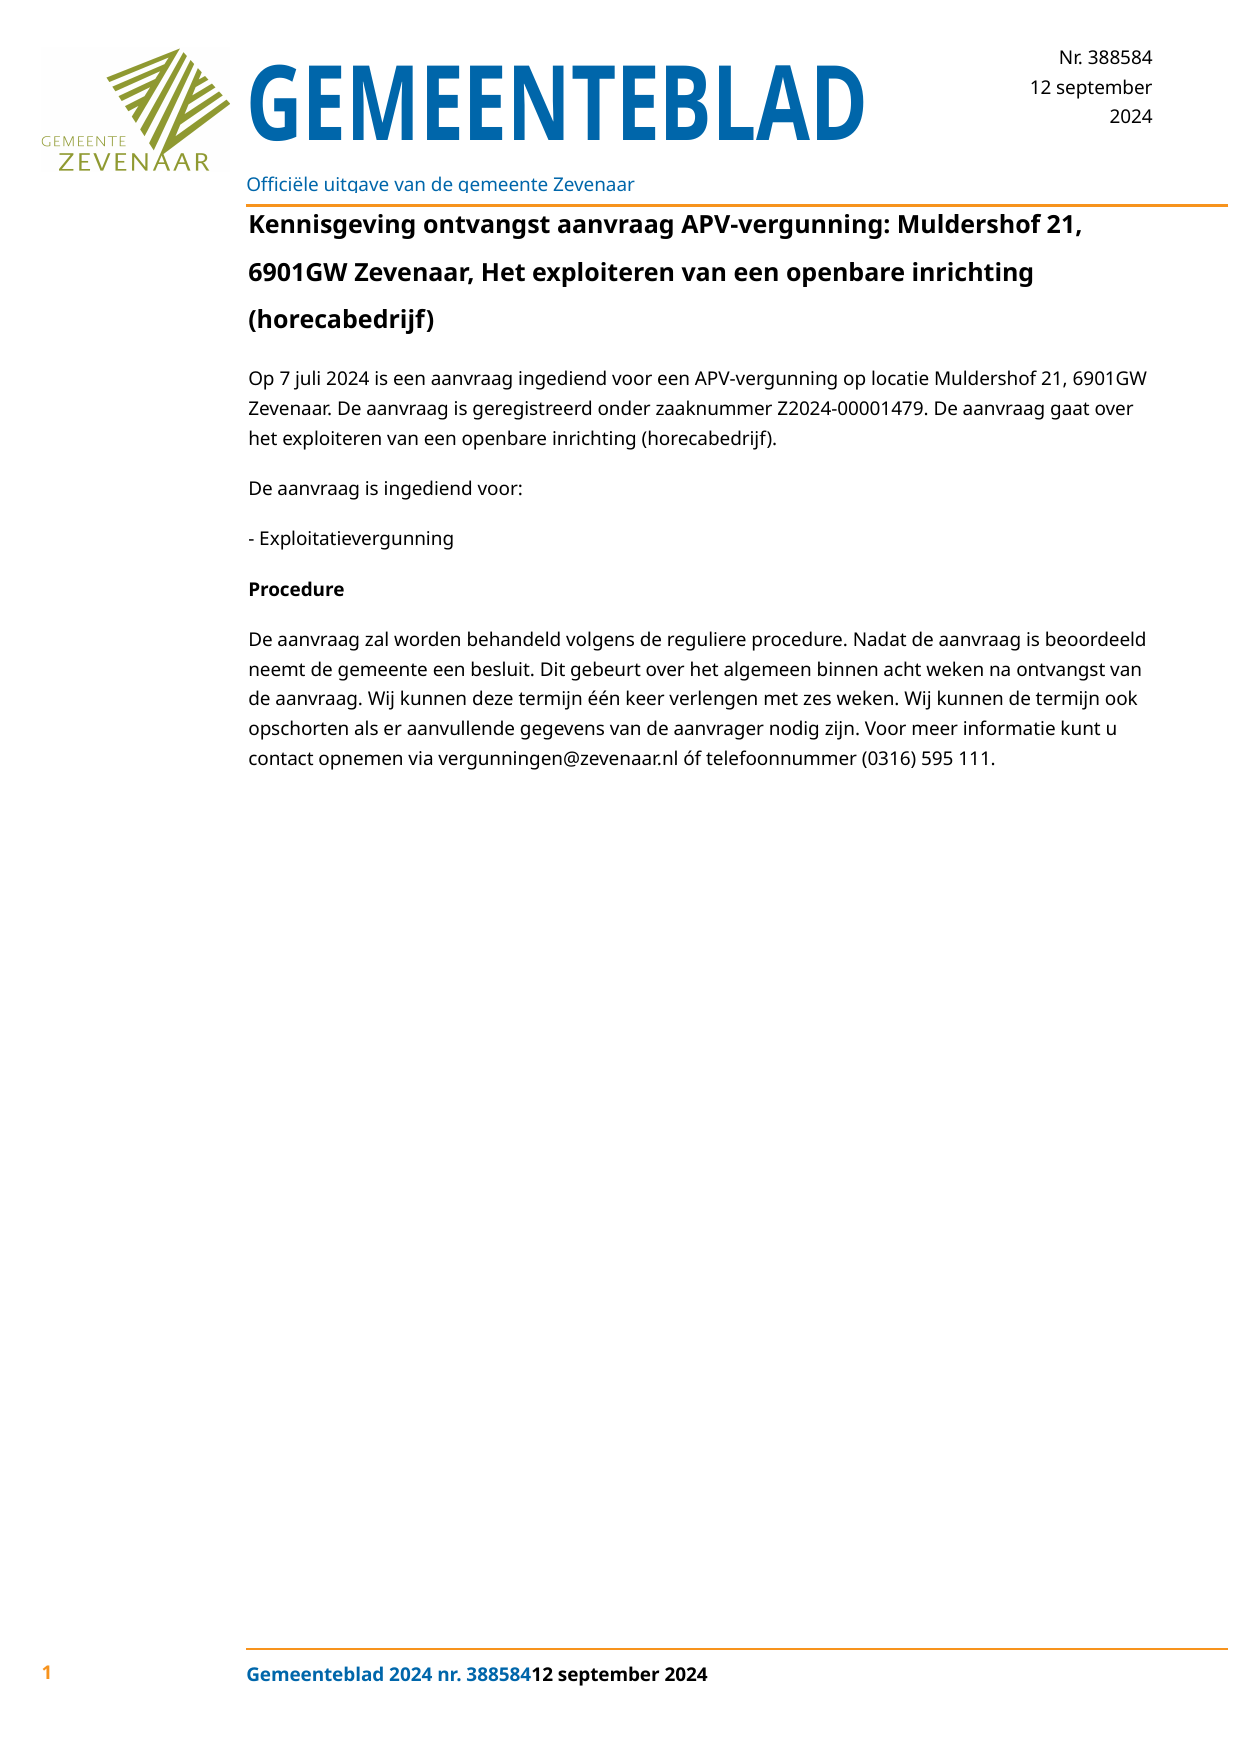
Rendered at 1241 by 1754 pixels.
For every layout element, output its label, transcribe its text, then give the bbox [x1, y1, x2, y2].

picture [41, 47, 231, 172]
text Op 7 juli 2024 is een aanvraag ingediend voor een APV-vergunning op locatie Muldershof 21, 6901GW Zevenaar. De aanvraag is geregistreerd onder zaaknummer Z2024-00001479. De aanvraag gaat over het exploiteren van een openbare inrichting (horecabedrijf). [248, 366, 1152, 450]
text Kennisgeving ontvangst aanvraag APV-vergunning: Muldershof 21, 6901GW Zevenaar, Het exploiteren van een openbare inrichting (horecabedrijf) [248, 207, 1152, 336]
text De aanvraag zal worden behandeld volgens de reguliere procedure. Nadat de aanvraag is beoordeeld neemt de gemeente een besluit. Dit gebeurt over het algemeen binnen acht weken na ontvangst van de aanvraag. Wij kunnen deze termijn één keer verlengen met zes weken. Wij kunnen de termijn ook opschorten als er aanvullende gegevens van de aanvrager nodig zijn. Voor meer informatie kunt u contact opnemen via vergunningen@zevenaar.nl óf telefoonnummer (0316) 595 111. [248, 626, 1152, 770]
text De aanvraag is ingediend voor: [248, 475, 1152, 501]
text - Exploitatievergunning [248, 526, 1152, 551]
text Procedure [248, 576, 1152, 602]
